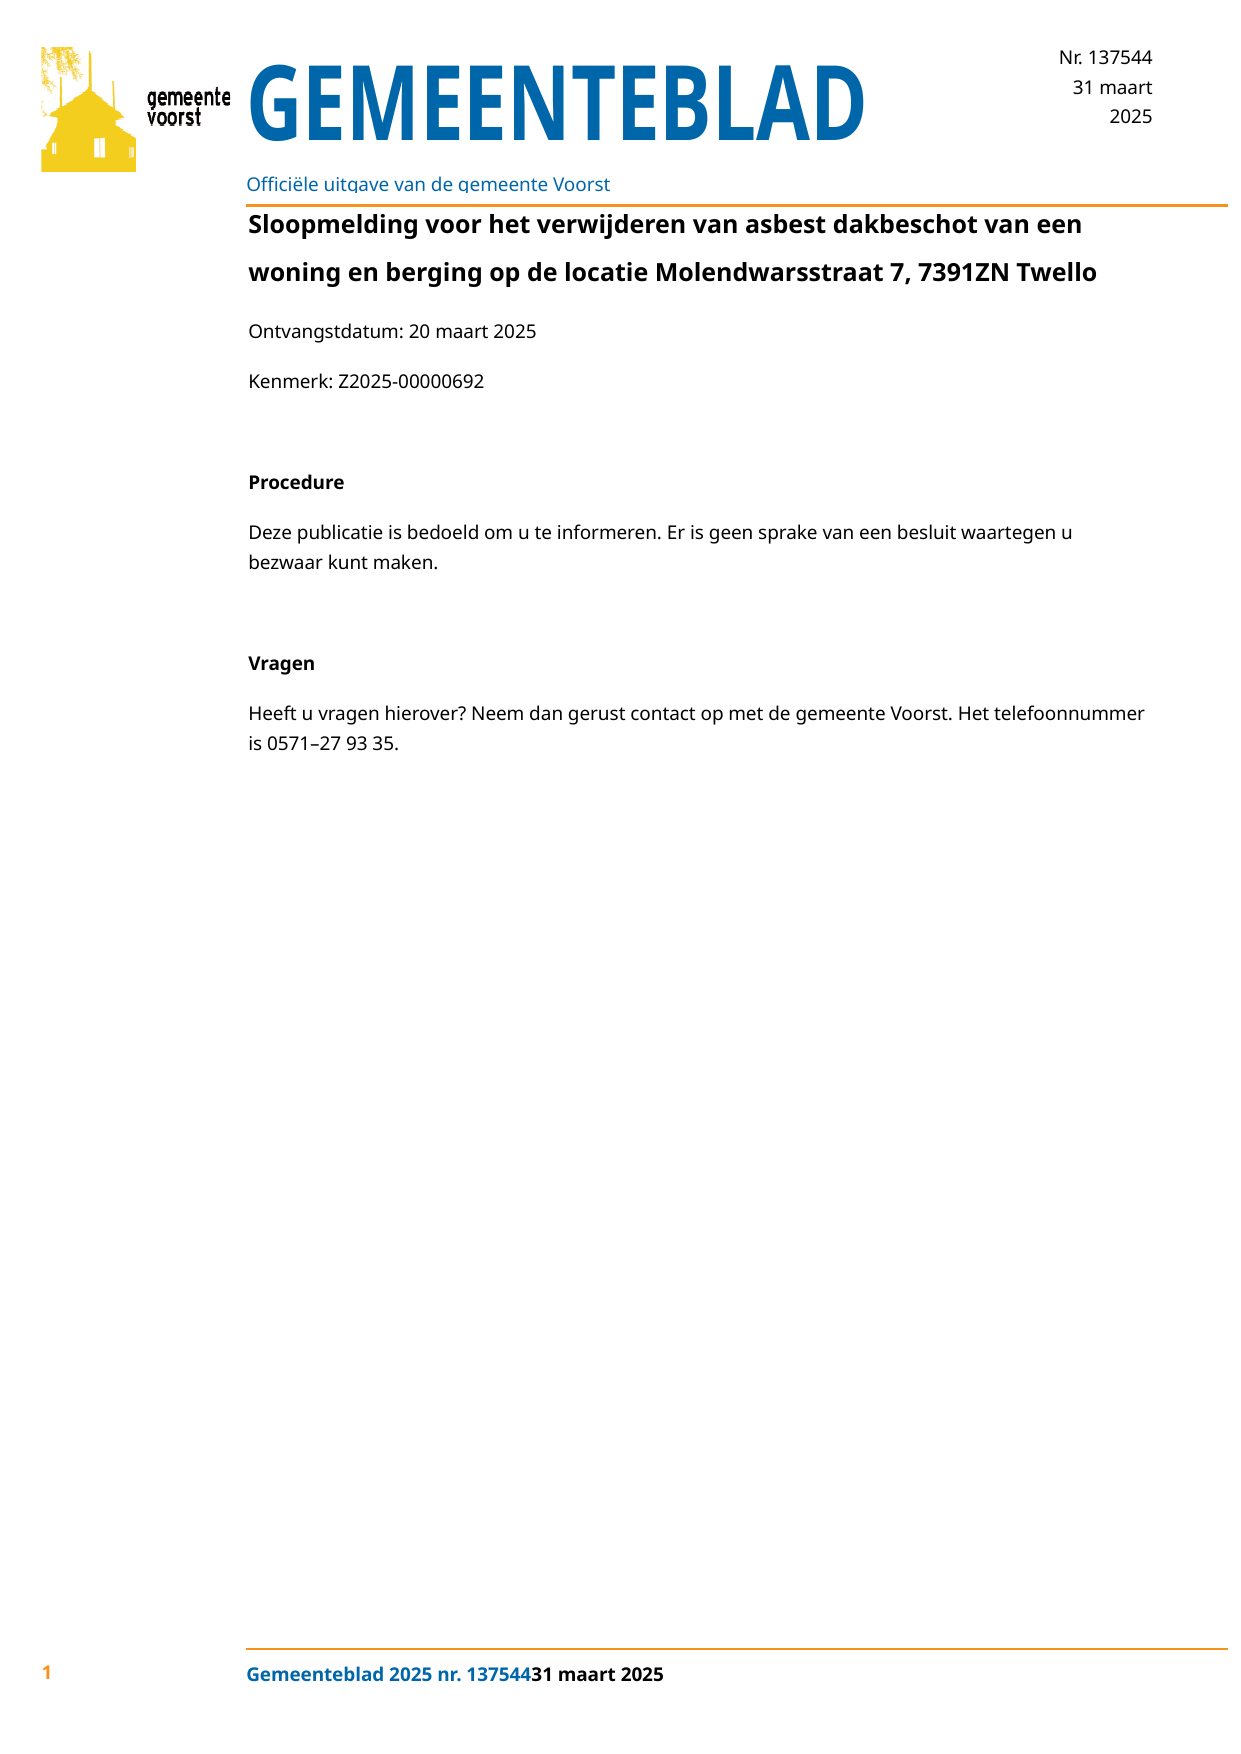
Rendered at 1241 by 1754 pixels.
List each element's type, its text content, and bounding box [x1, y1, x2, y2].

text Procedure [248, 469, 1152, 495]
text Sloopmelding voor het verwijderen van asbest dakbeschot van een woning en berging op de locatie Molendwarsstraat 7, 7391ZN Twello [248, 207, 1152, 288]
picture [41, 47, 231, 172]
text Vragen [248, 650, 1152, 676]
text Heeft u vragen hierover? Neem dan gerust contact op met de gemeente Voorst. Het telefoonnummer is 0571–27 93 35. [248, 700, 1152, 756]
text Ontvangstdatum: 20 maart 2025 [248, 318, 1152, 344]
text Deze publicatie is bedoeld om u te informeren. Er is geen sprake van een besluit waartegen u bezwaar kunt maken. [248, 519, 1152, 575]
text Kenmerk: Z2025-00000692 [248, 368, 1152, 394]
